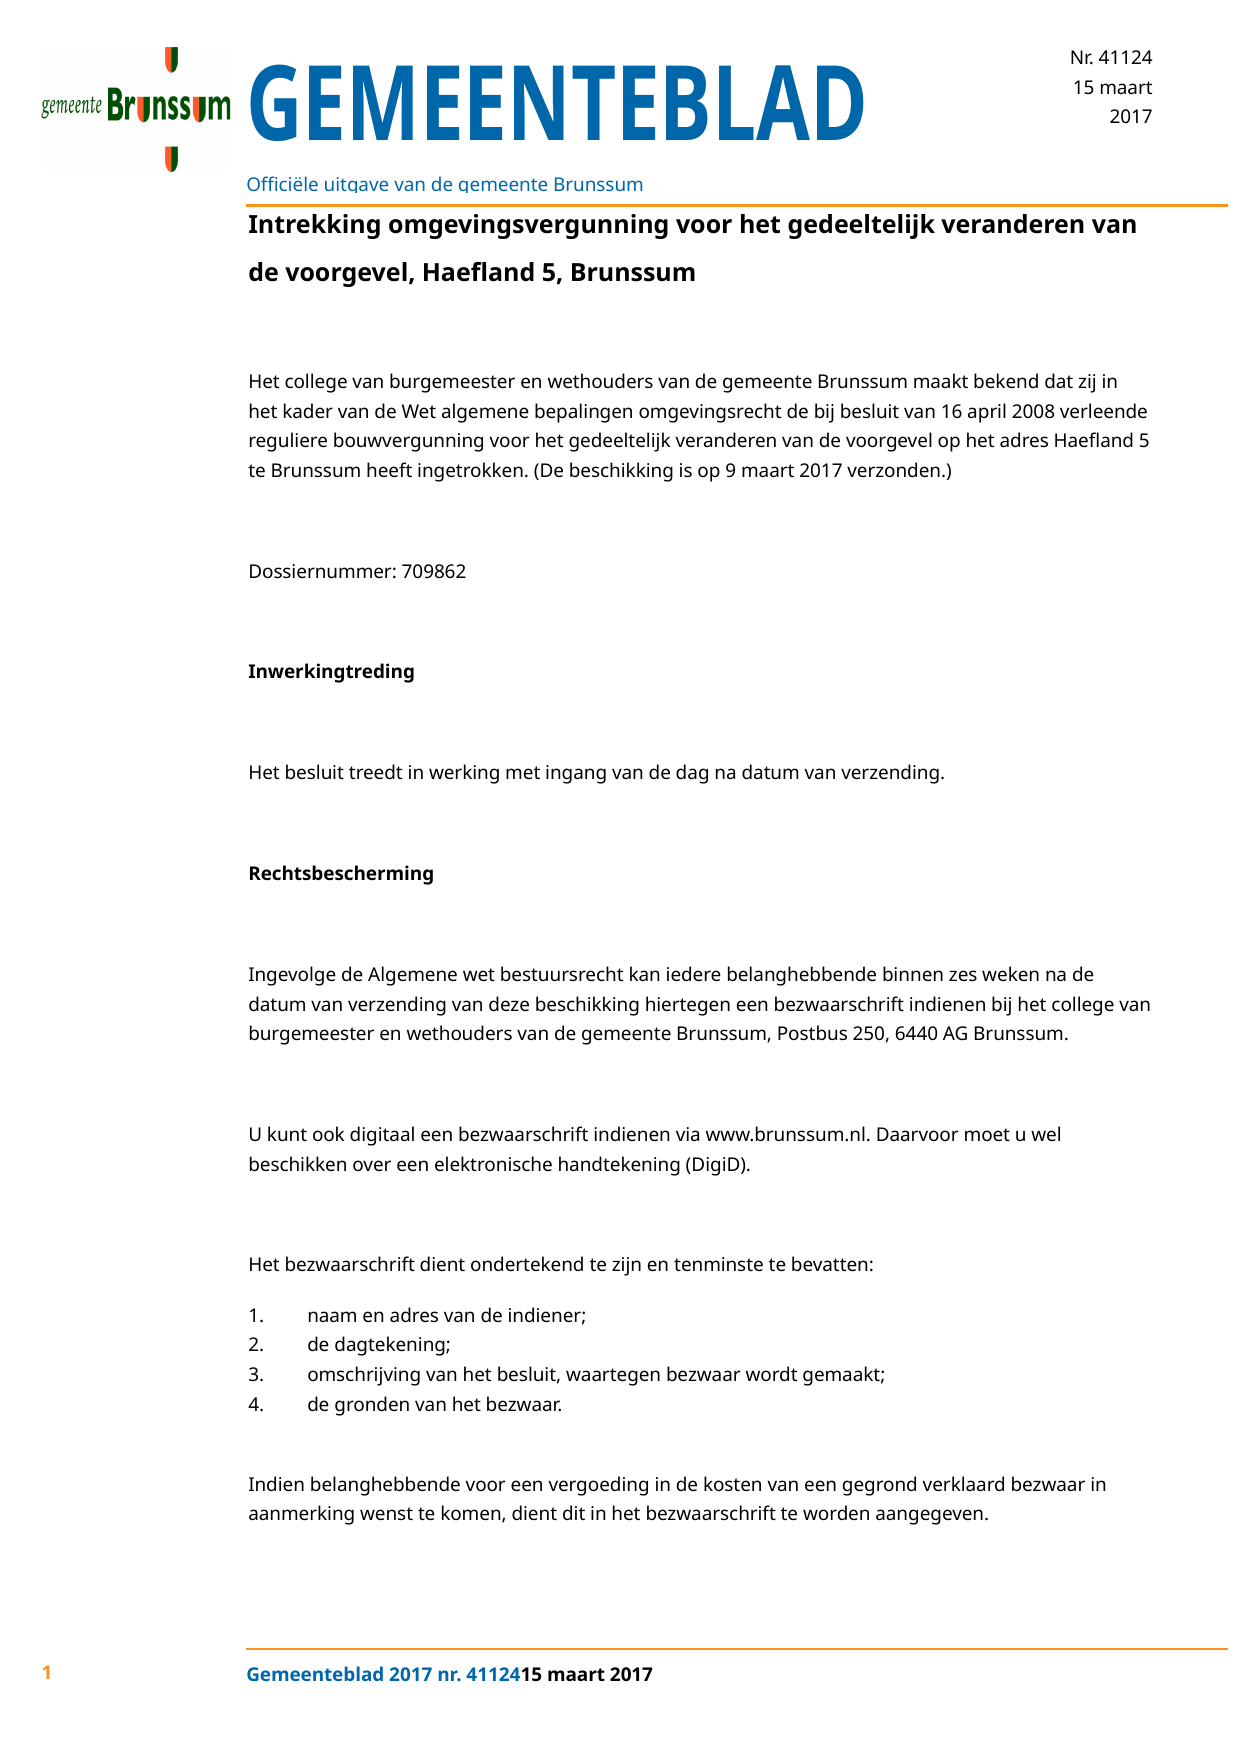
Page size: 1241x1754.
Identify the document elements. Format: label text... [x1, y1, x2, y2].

text Indien belanghebbende voor een vergoeding in de kosten van een gegrond verklaard bezwaar in aanmerking wenst te komen, dient dit in het bezwaarschrift te worden aangegeven. [248, 1471, 1152, 1526]
picture [41, 47, 231, 172]
text Het bezwaarschrift dient ondertekend te zijn en tenminste te bevatten: [248, 1252, 1152, 1277]
text Inwerkingtreding [248, 659, 1152, 684]
list naam en adres van de indiener; [248, 1302, 1152, 1328]
text U kunt ook digitaal een bezwaarschrift indienen via www.brunssum.nl. Daarvoor moet u wel beschikken over een elektronische handtekening (DigiD). [248, 1121, 1152, 1177]
text Intrekking omgevingsvergunning voor het gedeeltelijk veranderen van de voorgevel, Haefland 5, Brunssum [248, 207, 1152, 288]
text Het college van burgemeester en wethouders van de gemeente Brunssum maakt bekend dat zij in het kader van de Wet algemene bepalingen omgevingsrecht de bij besluit van 16 april 2008 verleende reguliere bouwvergunning voor het gedeeltelijk veranderen van de voorgevel op het adres Haefland 5 te Brunssum heeft ingetrokken. (De beschikking is op 9 maart 2017 verzonden.) [248, 368, 1152, 483]
list de gronden van het bezwaar. [248, 1391, 1152, 1417]
text Ingevolge de Algemene wet bestuursrecht kan iedere belanghebbende binnen zes weken na de datum van verzending van deze beschikking hiertegen een bezwaarschrift indienen bij het college van burgemeester en wethouders van de gemeente Brunssum, Postbus 250, 6440 AG Brunssum. [248, 961, 1152, 1046]
list de dagtekening; [248, 1332, 1152, 1357]
list omschrijving van het besluit, waartegen bezwaar wordt gemaakt; [248, 1361, 1152, 1387]
text Het besluit treedt in werking met ingang van de dag na datum van verzending. [248, 759, 1152, 785]
text Dossiernummer: 709862 [248, 558, 1152, 584]
text Rechtsbescherming [248, 860, 1152, 886]
